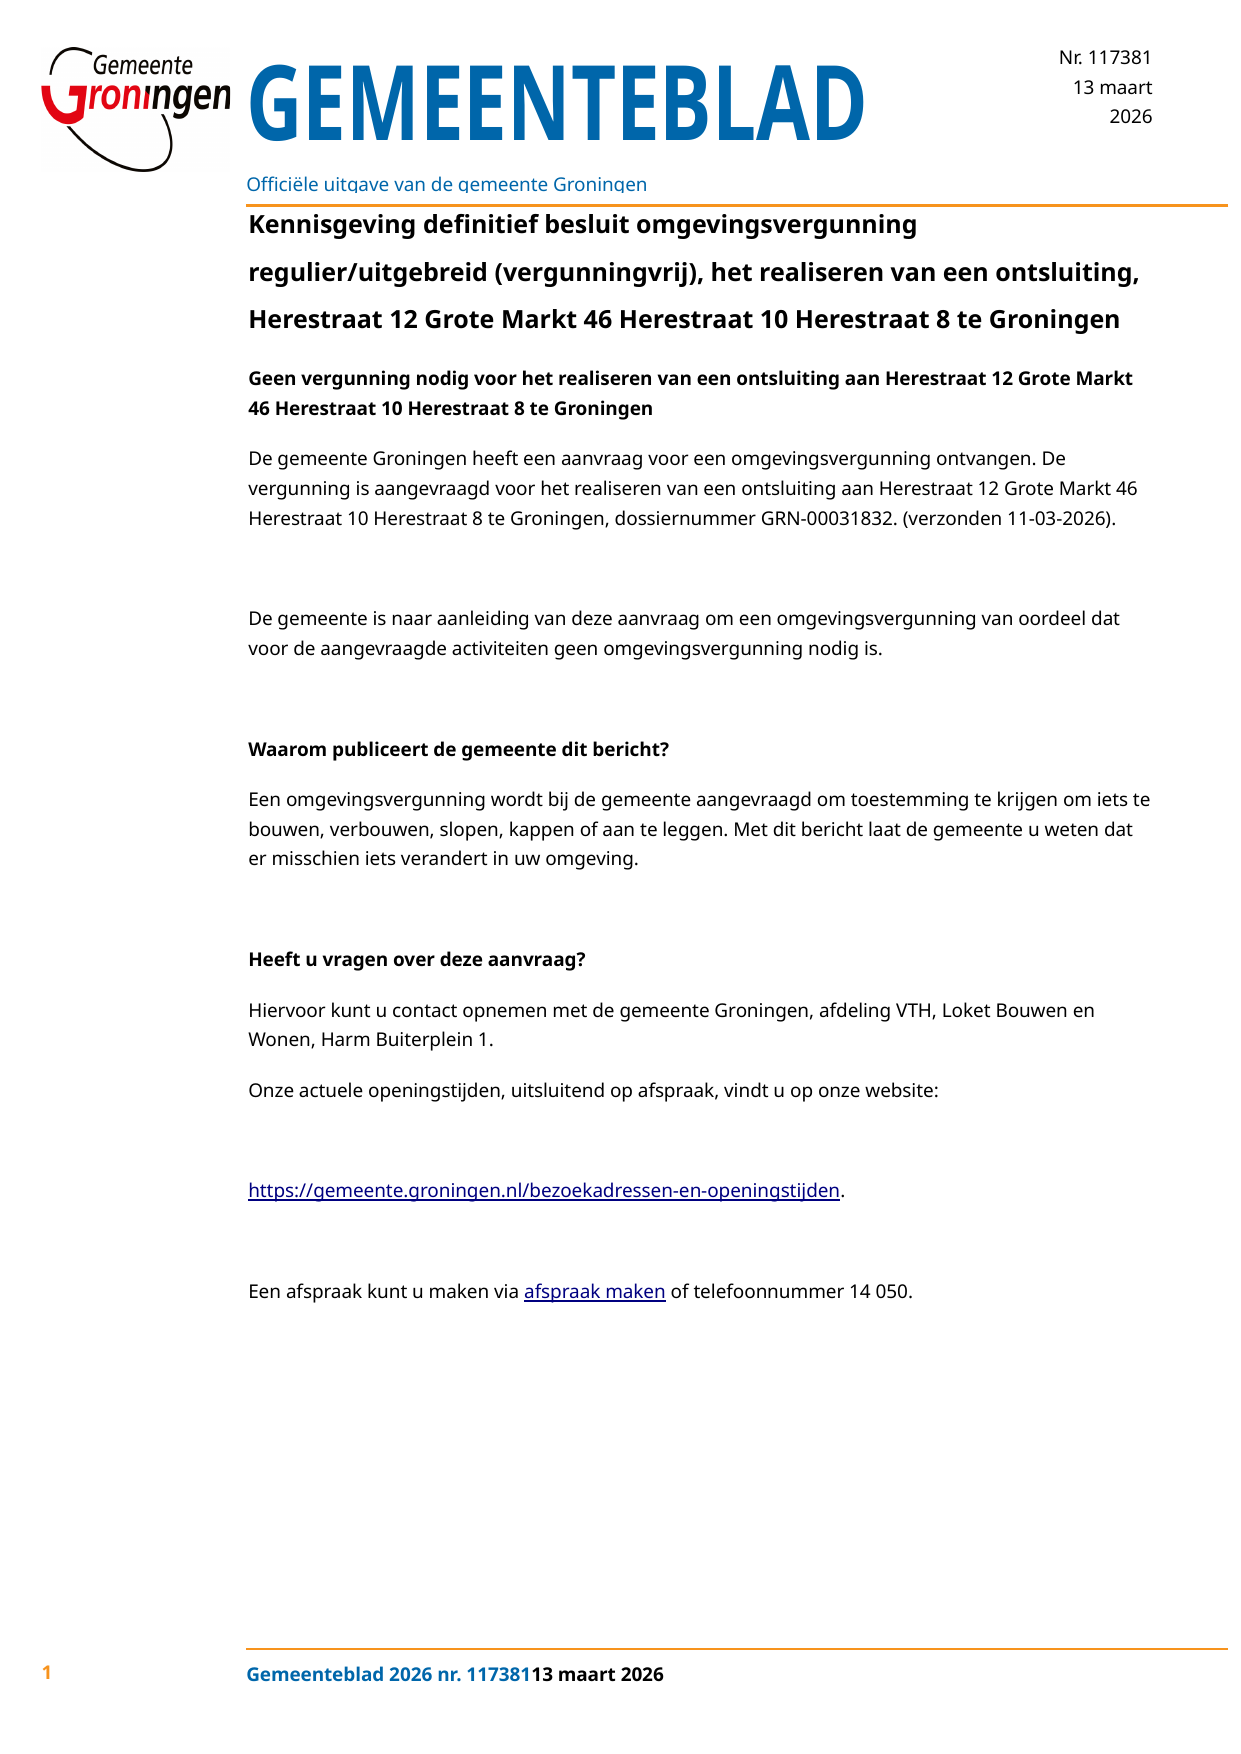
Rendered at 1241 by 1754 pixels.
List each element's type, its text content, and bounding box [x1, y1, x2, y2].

text Waarom publiceert de gemeente dit bericht? [248, 736, 1152, 762]
text De gemeente is naar aanleiding van deze aanvraag om een omgevingsvergunning van oordeel dat voor de aangevraagde activiteiten geen omgevingsvergunning nodig is. [248, 606, 1152, 661]
text Een afspraak kunt u maken via afspraak maken of telefoonnummer 14 050. [248, 1278, 1152, 1304]
picture [41, 47, 231, 172]
text De gemeente Groningen heeft een aanvraag voor een omgevingsvergunning ontvangen. De vergunning is aangevraagd voor het realiseren van een ontsluiting aan Herestraat 12 Grote Markt 46 Herestraat 10 Herestraat 8 te Groningen, dossiernummer GRN-00031832. (verzonden 11-03-2026). [248, 446, 1152, 530]
text Onze actuele openingstijden, uitsluitend op afspraak, vindt u op onze website: [248, 1077, 1152, 1102]
text Heeft u vragen over deze aanvraag? [248, 946, 1152, 972]
text Geen vergunning nodig voor het realiseren van een ontsluiting aan Herestraat 12 Grote Markt 46 Herestraat 10 Herestraat 8 te Groningen [248, 366, 1152, 421]
text https://gemeente.groningen.nl/bezoekadressen-en-openingstijden. [248, 1178, 1152, 1203]
text Hiervoor kunt u contact opnemen met de gemeente Groningen, afdeling VTH, Loket Bouwen en Wonen, Harm Buiterplein 1. [248, 997, 1152, 1052]
text Een omgevingsvergunning wordt bij de gemeente aangevraagd om toestemming te krijgen om iets te bouwen, verbouwen, slopen, kappen of aan te leggen. Met dit bericht laat de gemeente u weten dat er misschien iets verandert in uw omgeving. [248, 786, 1152, 871]
text Kennisgeving definitief besluit omgevingsvergunning regulier/uitgebreid (vergunningvrij), het realiseren van een ontsluiting, Herestraat 12 Grote Markt 46 Herestraat 10 Herestraat 8 te Groningen [248, 207, 1152, 336]
